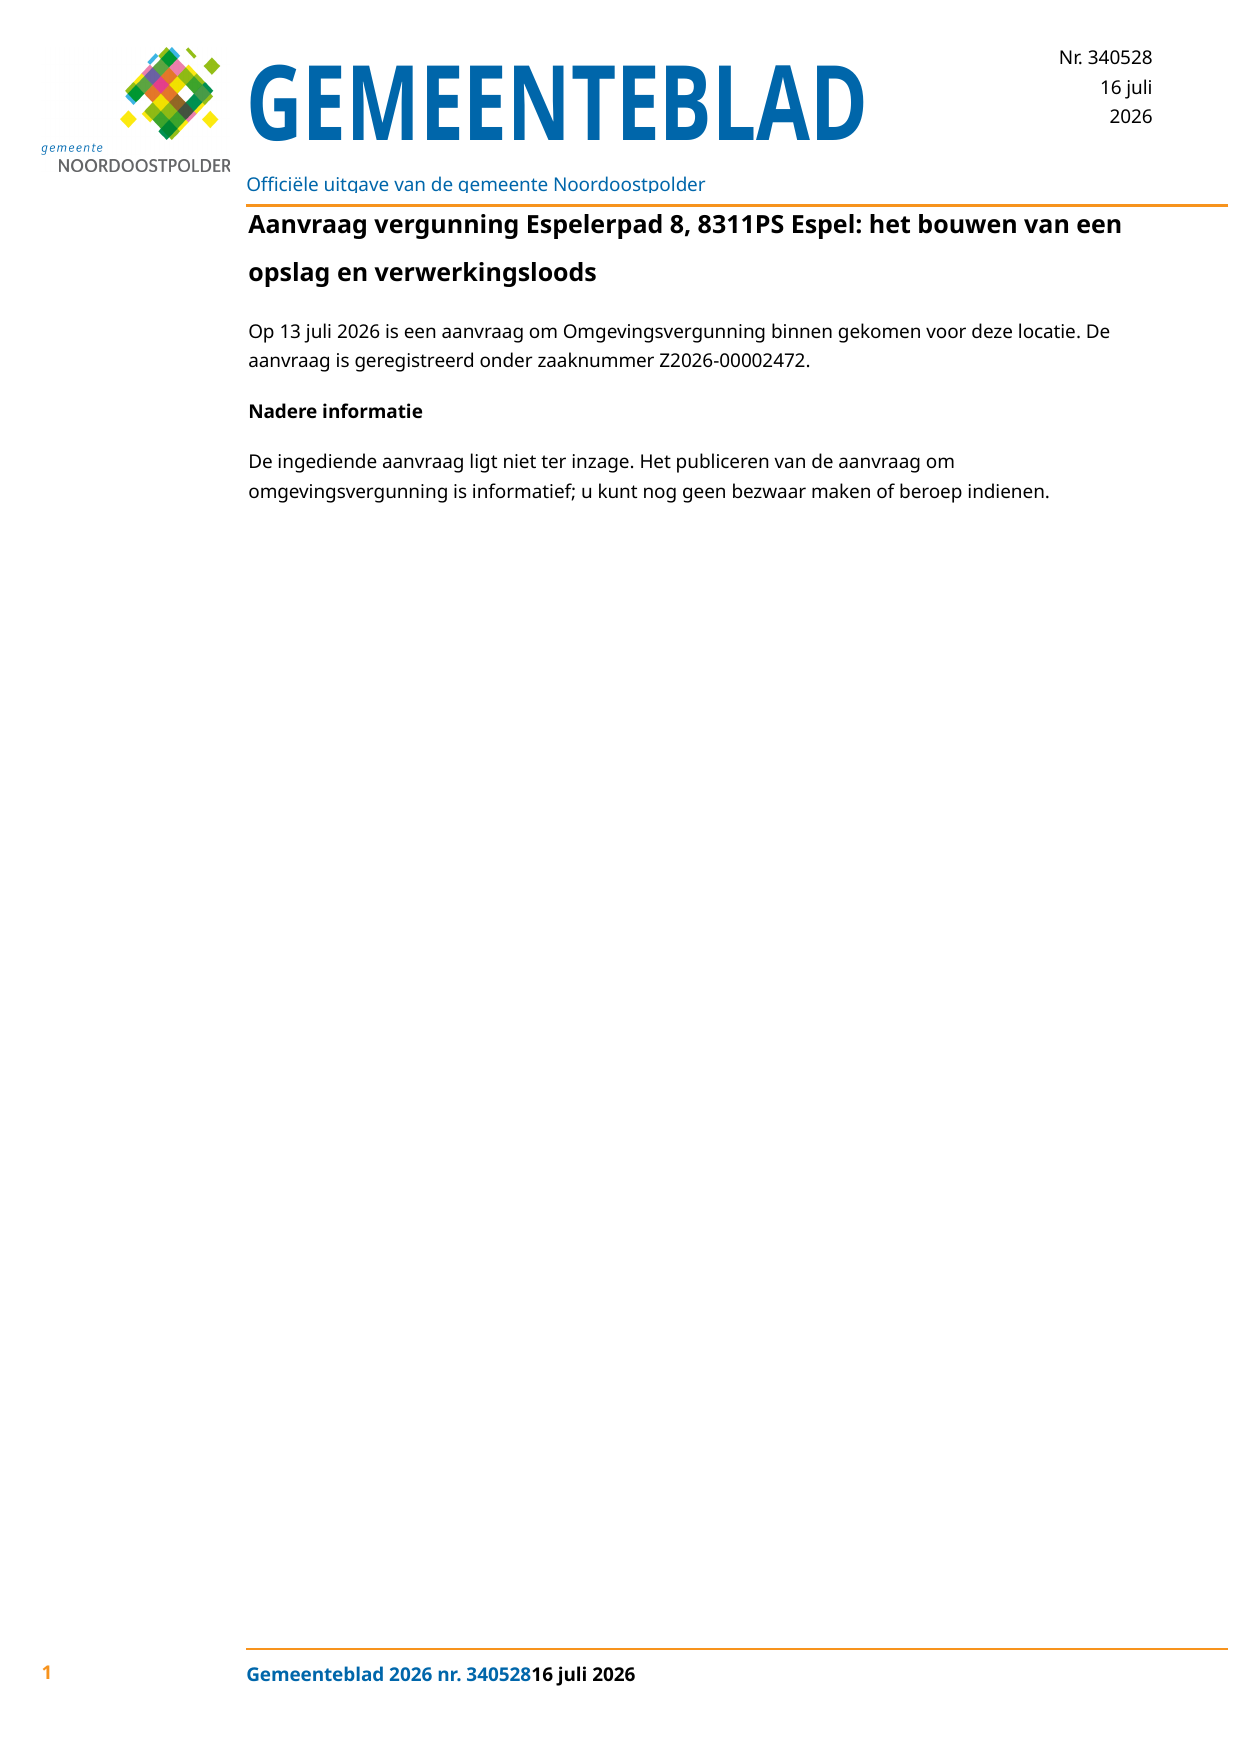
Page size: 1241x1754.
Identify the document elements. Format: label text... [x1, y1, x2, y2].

text Aanvraag vergunning Espelerpad 8, 8311PS Espel: het bouwen van een opslag en verwerkingsloods [248, 207, 1152, 288]
text Nadere informatie [248, 398, 1152, 424]
text Op 13 juli 2026 is een aanvraag om Omgevingsvergunning binnen gekomen voor deze locatie. De aanvraag is geregistreerd onder zaaknummer Z2026-00002472. [248, 318, 1152, 373]
picture [41, 47, 231, 172]
text De ingediende aanvraag ligt niet ter inzage. Het publiceren van de aanvraag om omgevingsvergunning is informatief; u kunt nog geen bezwaar maken of beroep indienen. [248, 448, 1152, 504]
